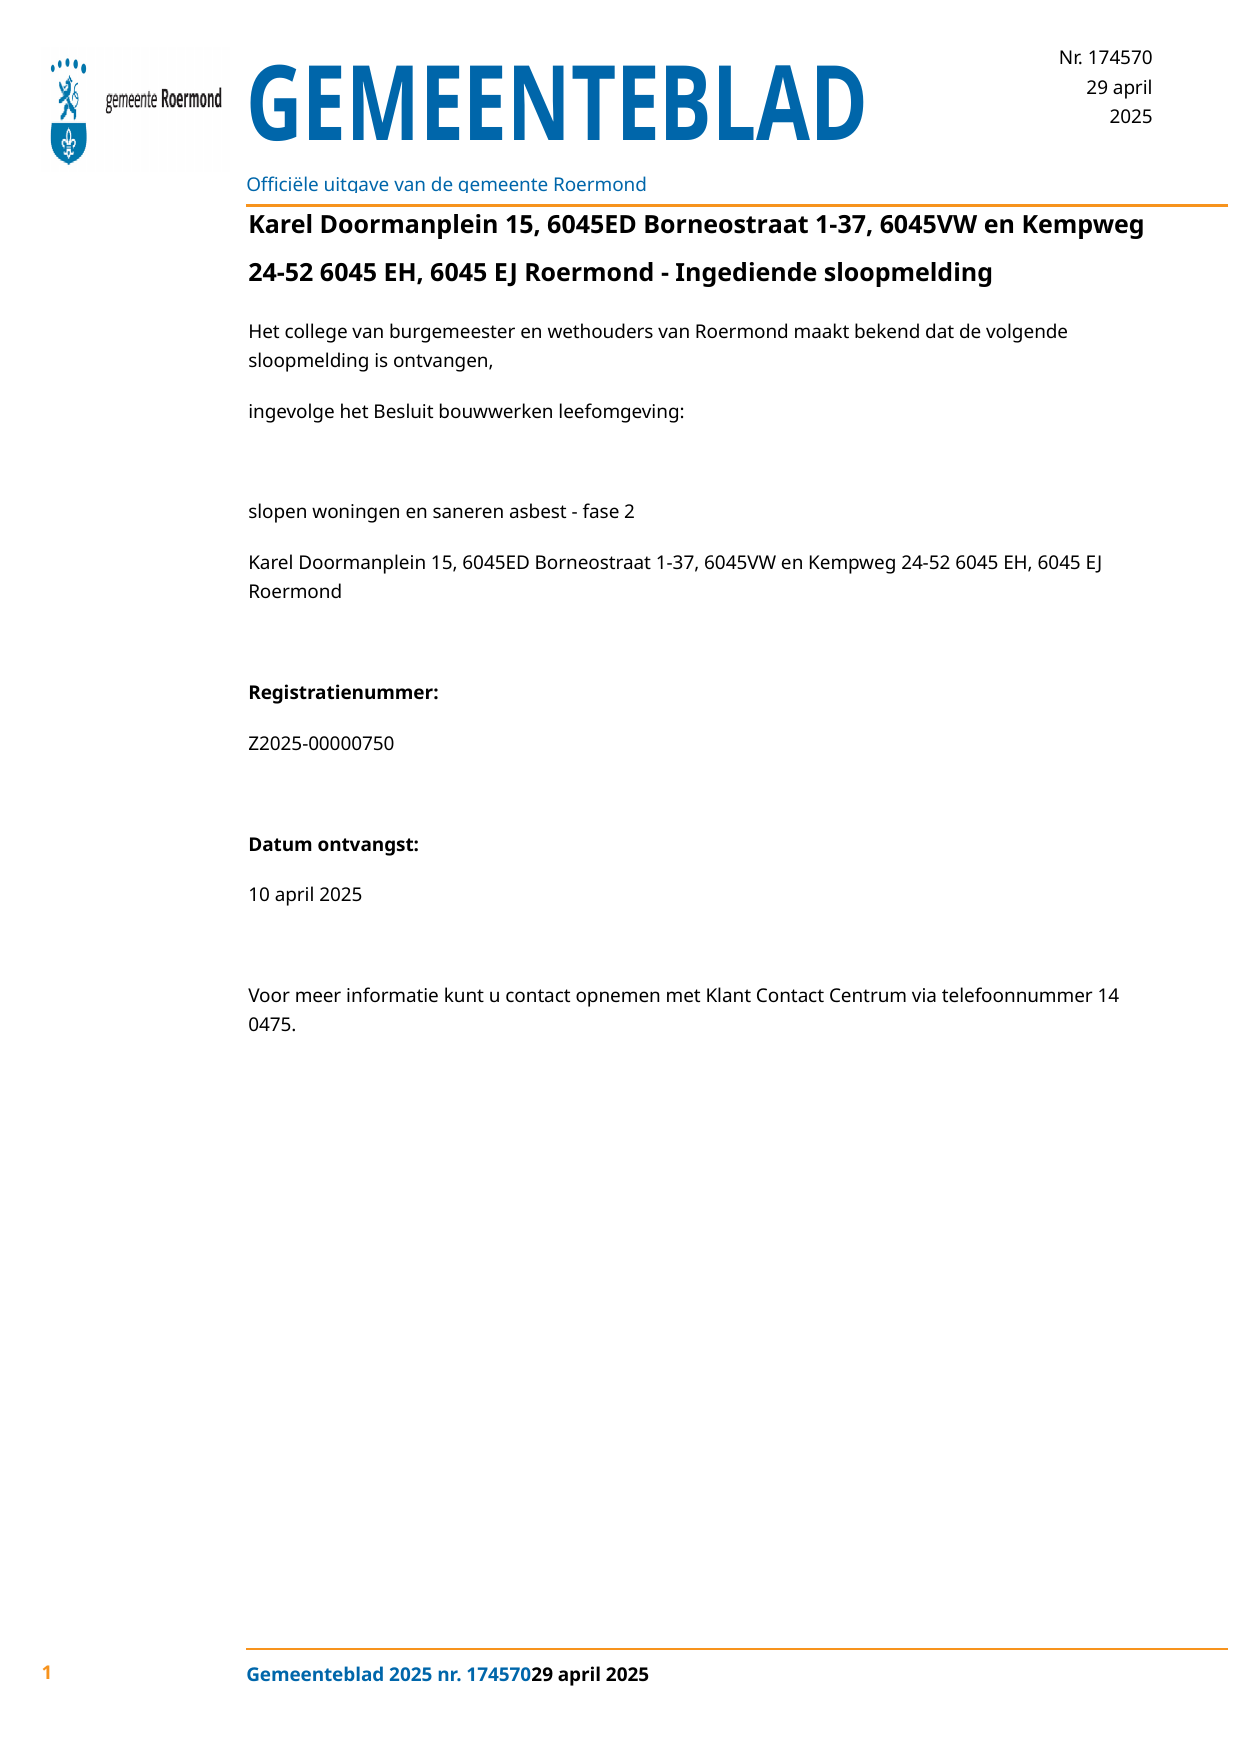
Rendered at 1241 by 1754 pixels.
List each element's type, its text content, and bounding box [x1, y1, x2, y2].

text Registratienummer: [248, 679, 1152, 705]
text Datum ontvangst: [248, 831, 1152, 857]
text Karel Doormanplein 15, 6045ED Borneostraat 1-37, 6045VW en Kempweg 24-52 6045 EH, 6045 EJ Roermond [248, 549, 1152, 604]
text Het college van burgemeester en wethouders van Roermond maakt bekend dat de volgende sloopmelding is ontvangen, [248, 318, 1152, 373]
text ingevolge het Besluit bouwwerken leefomgeving: [248, 398, 1152, 424]
text Voor meer informatie kunt u contact opnemen met Klant Contact Centrum via telefoonnummer 14 0475. [248, 982, 1152, 1037]
text slopen woningen en saneren asbest - fase 2 [248, 499, 1152, 524]
text Z2025-00000750 [248, 730, 1152, 756]
text Karel Doormanplein 15, 6045ED Borneostraat 1-37, 6045VW en Kempweg 24-52 6045 EH, 6045 EJ Roermond - Ingediende sloopmelding [248, 207, 1152, 288]
picture [41, 47, 231, 172]
text 10 april 2025 [248, 881, 1152, 907]
